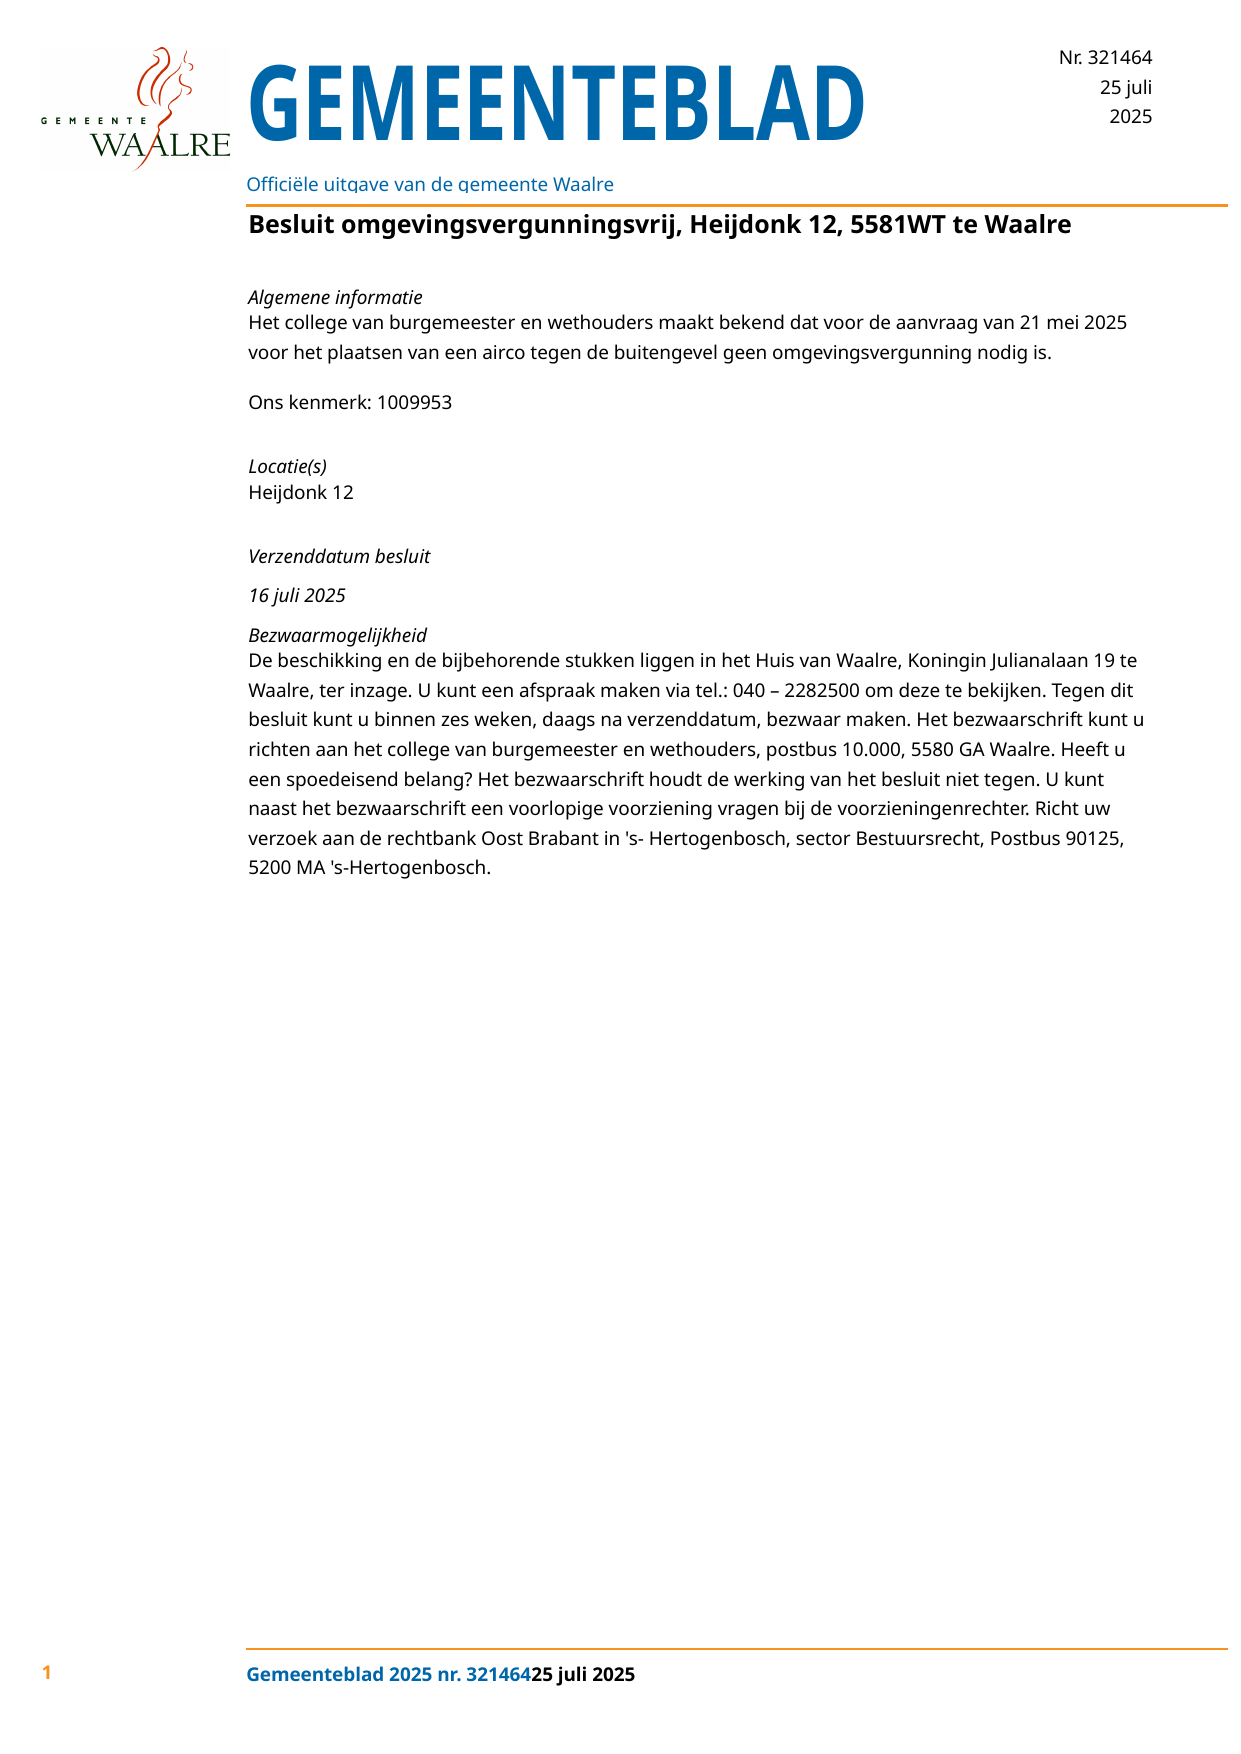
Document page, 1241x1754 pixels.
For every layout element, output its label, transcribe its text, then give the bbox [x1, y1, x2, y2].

text Het college van burgemeester en wethouders maakt bekend dat voor de aanvraag van 21 mei 2025 voor het plaatsen van een airco tegen de buitengevel geen omgevingsvergunning nodig is. [248, 309, 1152, 365]
text Ons kenmerk: 1009953 [248, 389, 1152, 415]
text Heijdonk 12 [248, 479, 1152, 505]
text Bezwaarmogelijkheid [248, 622, 1152, 647]
text 16 juli 2025 [248, 582, 1152, 608]
text Verzenddatum besluit [248, 543, 1152, 569]
text Algemene informatie [248, 284, 1152, 309]
text Locatie(s) [248, 453, 1152, 479]
text Besluit omgevingsvergunningsvrij, Heijdonk 12, 5581WT te Waalre [248, 207, 1152, 241]
picture [41, 47, 231, 172]
text De beschikking en de bijbehorende stukken liggen in het Huis van Waalre, Koningin Julianalaan 19 te Waalre, ter inzage. U kunt een afspraak maken via tel.: 040 – 2282500 om deze te bekijken. Tegen dit besluit kunt u binnen zes weken, daags na verzenddatum, bezwaar maken. Het bezwaarschrift kunt u richten aan het college van burgemeester en wethouders, postbus 10.000, 5580 GA Waalre. Heeft u een spoedeisend belang? Het bezwaarschrift houdt de werking van het besluit niet tegen. U kunt naast het bezwaarschrift een voorlopige voorziening vragen bij de voorzieningenrechter. Richt uw verzoek aan de rechtbank Oost Brabant in 's- Hertogenbosch, sector Bestuursrecht, Postbus 90125, 5200 MA 's-Hertogenbosch. [248, 647, 1152, 880]
